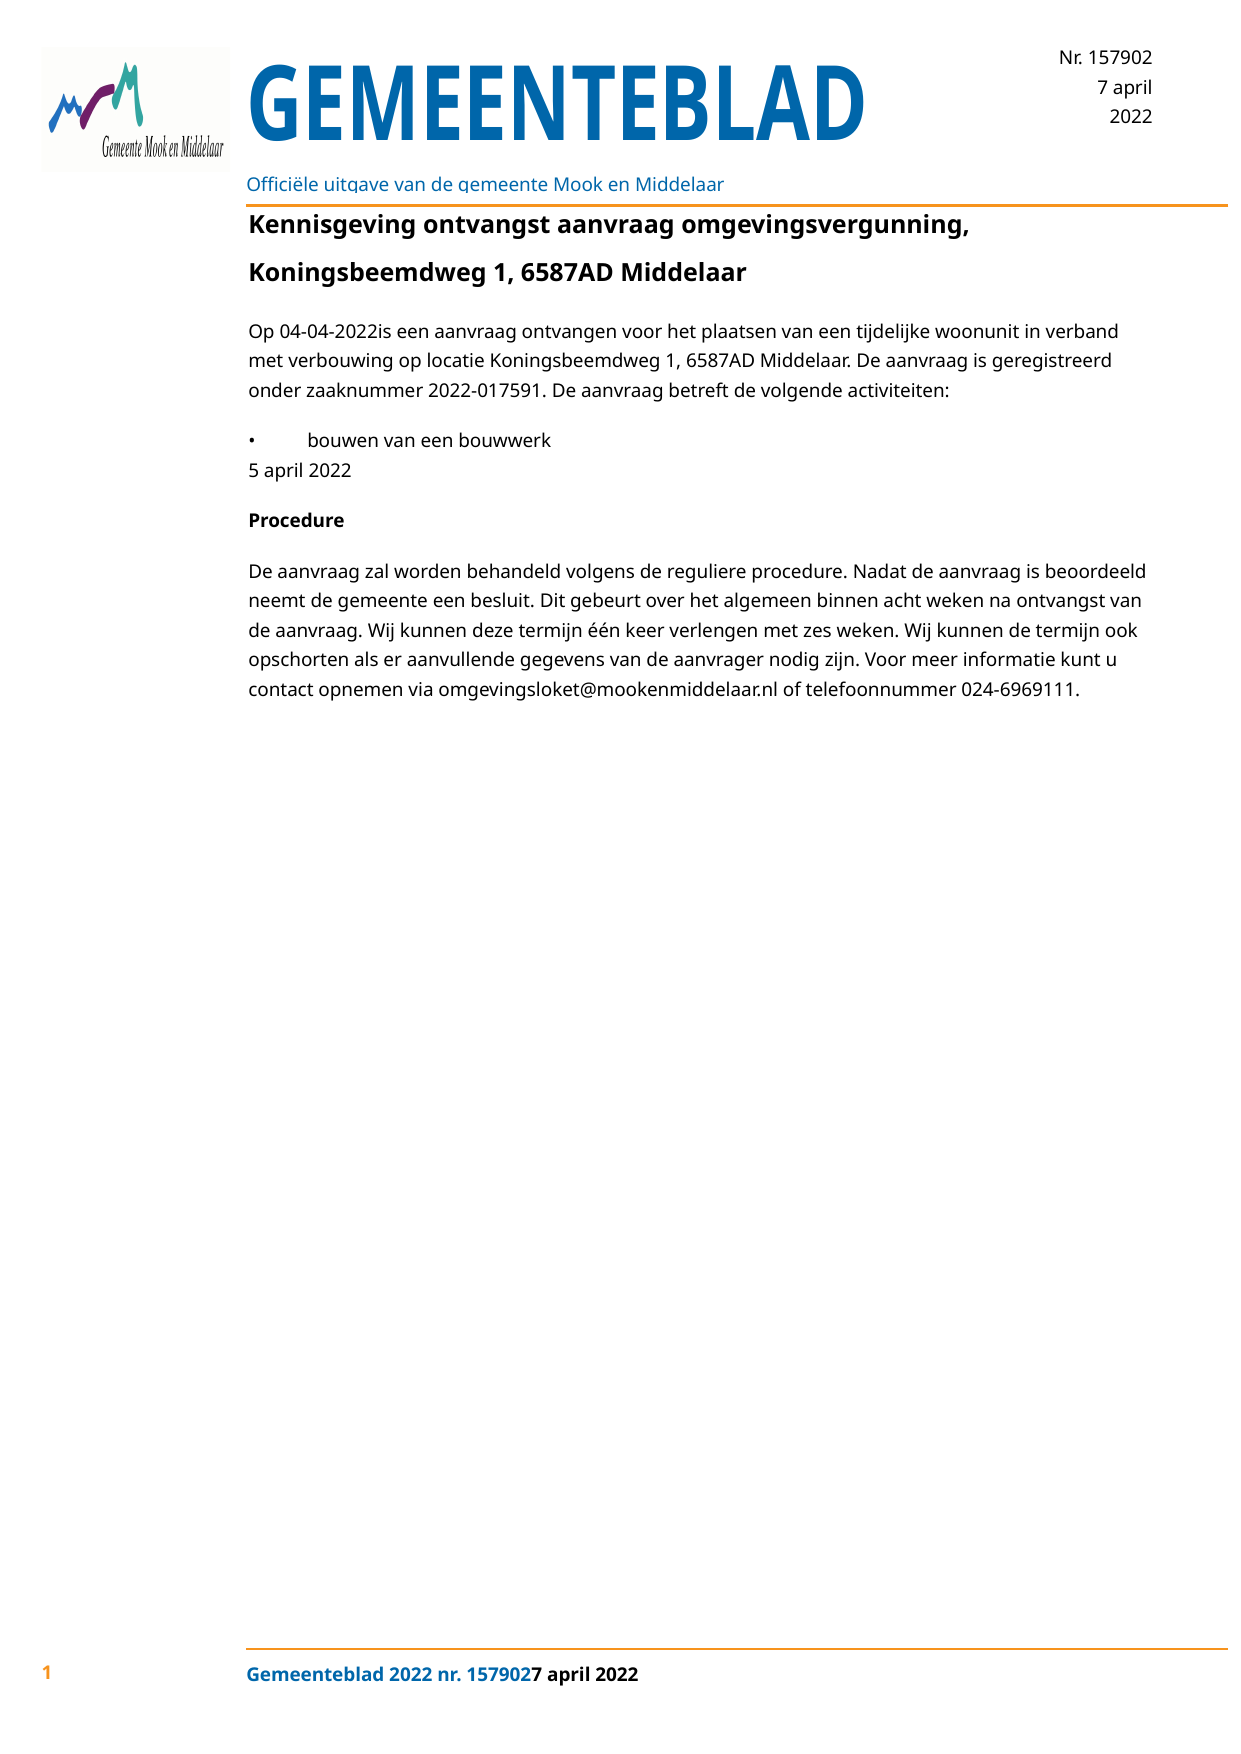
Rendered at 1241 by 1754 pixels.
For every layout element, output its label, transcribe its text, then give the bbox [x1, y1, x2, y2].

text De aanvraag zal worden behandeld volgens de reguliere procedure. Nadat de aanvraag is beoordeeld neemt de gemeente een besluit. Dit gebeurt over het algemeen binnen acht weken na ontvangst van de aanvraag. Wij kunnen deze termijn één keer verlengen met zes weken. Wij kunnen de termijn ook opschorten als er aanvullende gegevens van de aanvrager nodig zijn. Voor meer informatie kunt u contact opnemen via omgevingsloket@mookenmiddelaar.nl of telefoonnummer 024-6969111. [248, 558, 1152, 702]
list bouwen van een bouwwerk [248, 427, 1152, 453]
picture [41, 47, 231, 172]
text Kennisgeving ontvangst aanvraag omgevingsvergunning, Koningsbeemdweg 1, 6587AD Middelaar [248, 207, 1152, 288]
text Procedure [248, 507, 1152, 533]
text 5 april 2022 [248, 457, 1152, 483]
text Op 04-04-2022is een aanvraag ontvangen voor het plaatsen van een tijdelijke woonunit in verband met verbouwing op locatie Koningsbeemdweg 1, 6587AD Middelaar. De aanvraag is geregistreerd onder zaaknummer 2022-017591. De aanvraag betreft de volgende activiteiten: [248, 318, 1152, 403]
